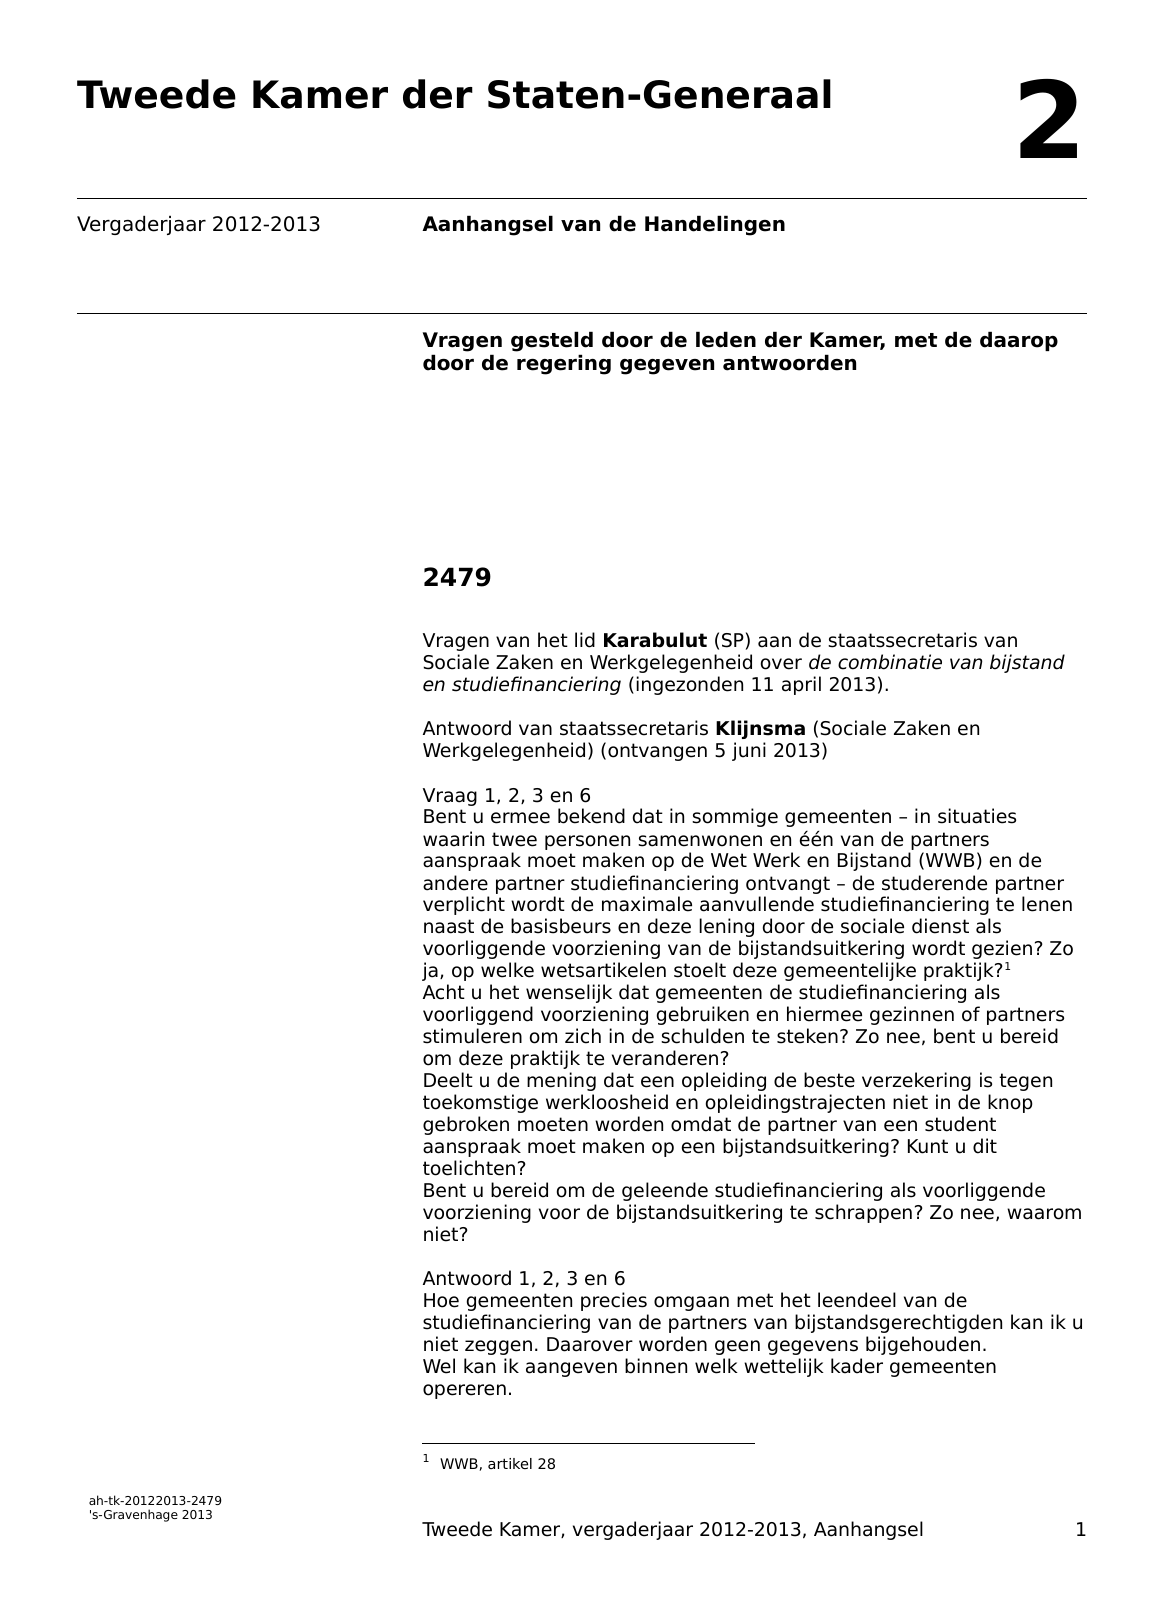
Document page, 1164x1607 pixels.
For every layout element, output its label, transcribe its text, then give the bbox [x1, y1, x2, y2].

text Acht u het wenselijk dat gemeenten de studiefinanciering als voorliggend voorziening gebruiken en hiermee gezinnen of partners stimuleren om zich in de schulden te steken? Zo nee, bent u bereid om deze praktijk te veranderen? [422, 982, 1087, 1070]
table_cell [77, 314, 422, 375]
table_cell Aanhangsel van de Handelingen [422, 199, 1087, 313]
table_header 2 [886, 59, 1087, 198]
text Bent u bereid om de geleende studiefinanciering als voorliggende voorziening voor de bijstandsuitkering te schrappen? Zo nee, waarom niet? [422, 1180, 1087, 1246]
text Hoe gemeenten precies omgaan met het leendeel van de studiefinanciering van de partners van bijstandsgerechtigden kan ik u niet zeggen. Daarover worden geen gegevens bijgehouden. [422, 1290, 1087, 1356]
text Antwoord 1, 2, 3 en 6 [422, 1268, 1087, 1290]
text 2479 [422, 563, 1087, 592]
text ah-tk-20122013-2479 [88, 1494, 323, 1508]
text Vraag 1, 2, 3 en 6 [422, 784, 1087, 806]
table_cell Vergaderjaar 2012-2013 [77, 199, 422, 313]
text Deelt u de mening dat een opleiding de beste verzekering is tegen toekomstige werkloosheid en opleidingstrajecten niet in de knop gebroken moeten worden omdat de partner van een student aanspraak moet maken op een bijstandsuitkering? Kunt u dit toelichten? [422, 1070, 1087, 1180]
text Bent u ermee bekend dat in sommige gemeenten – in situaties waarin twee personen samenwonen en één van de partners aanspraak moet maken op de Wet Werk en Bijstand (WWB) en de andere partner studiefinanciering ontvangt – de studerende partner verplicht wordt de maximale aanvullende studiefinanciering te lenen naast de basisbeurs en deze lening door de sociale dienst als voorliggende voorziening van de bijstandsuitkering wordt gezien? Zo ja, op welke wetsartikelen stoelt deze gemeentelijke praktijk? [422, 806, 1087, 982]
text Antwoord van staatssecretaris Klijnsma (Sociale Zaken en Werkgelegenheid) (ontvangen 5 juni 2013) [422, 718, 1087, 762]
table_header Tweede Kamer der Staten-Generaal [77, 59, 886, 198]
table_cell Vragen gesteld door de leden der Kamer, met de daarop door de regering gegeven antwoorden [422, 314, 1087, 375]
text WWB, artikel 28 [422, 1452, 1087, 1474]
text Wel kan ik aangeven binnen welk wettelijk kader gemeenten opereren. [422, 1356, 1087, 1400]
text 's-Gravenhage 2013 [88, 1508, 323, 1522]
text Vragen van het lid Karabulut (SP) aan de staatssecretaris van Sociale Zaken en Werkgelegenheid over de combinatie van bijstand en studiefinanciering (ingezonden 11 april 2013). [422, 630, 1087, 696]
